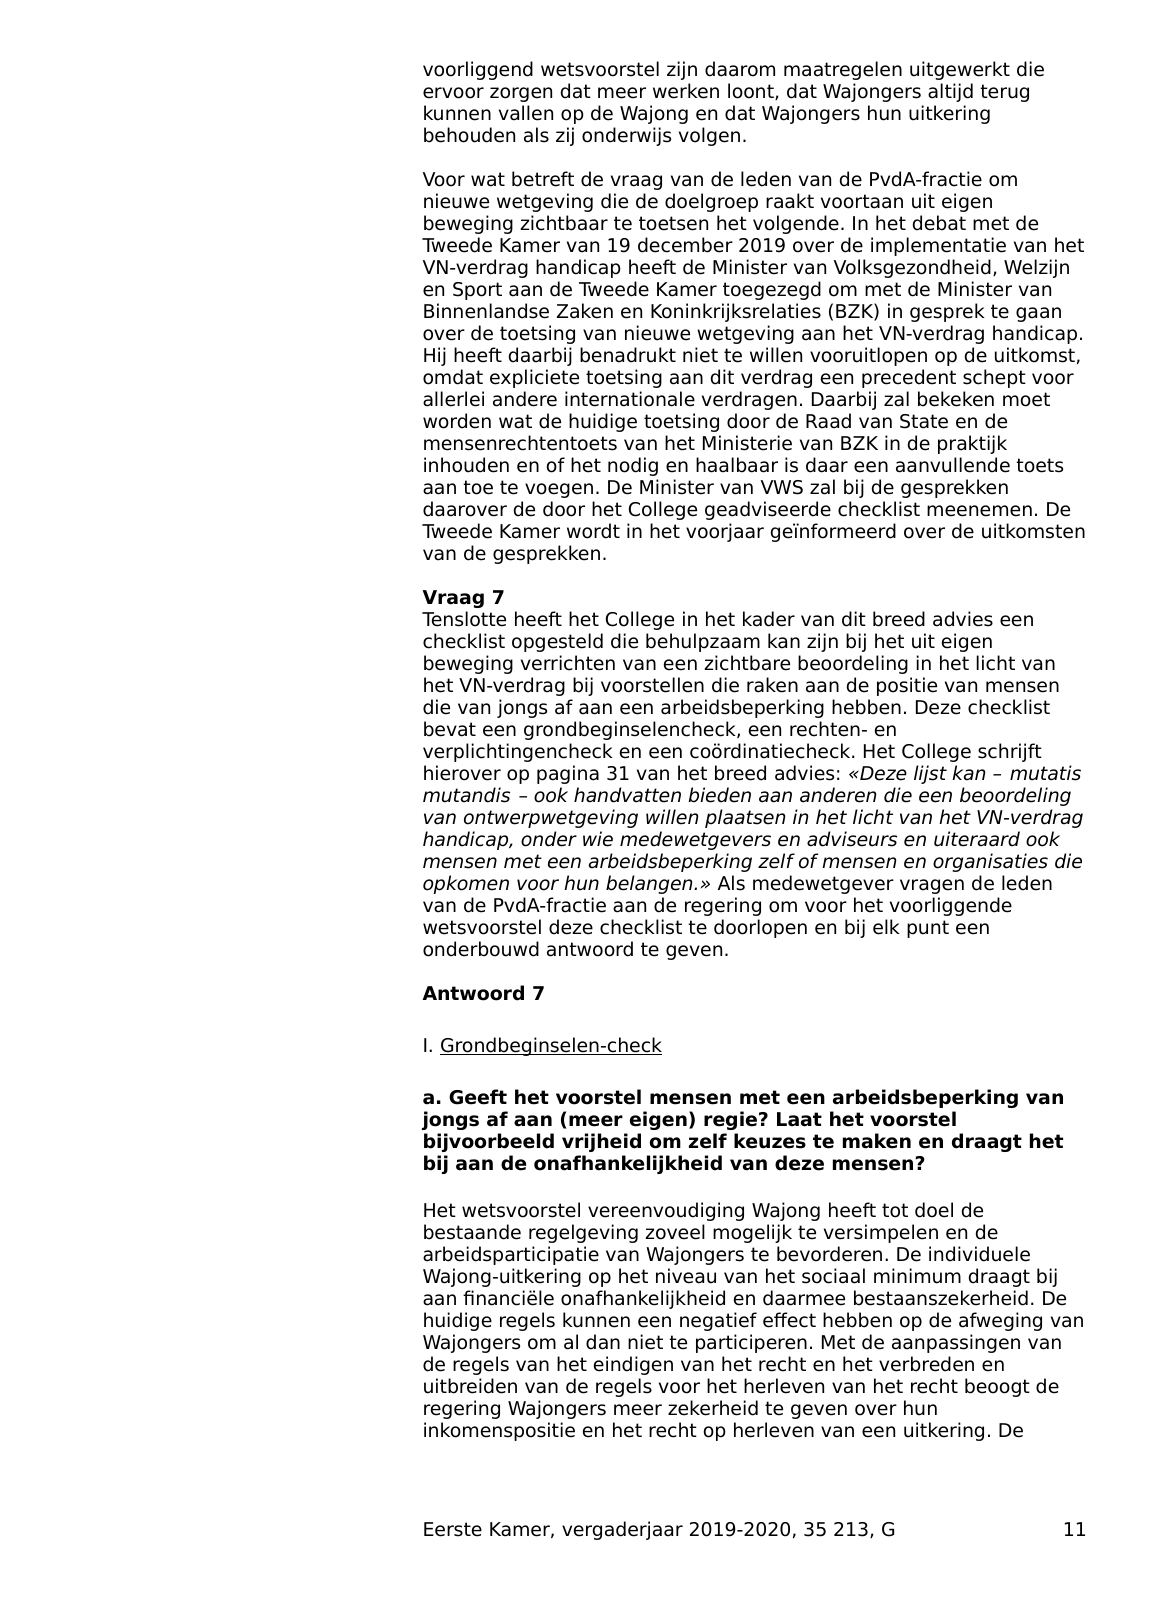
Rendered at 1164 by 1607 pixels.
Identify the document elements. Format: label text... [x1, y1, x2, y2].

subtitle a. Geeft het voorstel mensen met een arbeidsbeperking van jongs af aan (meer eigen) regie? Laat het voorstel bijvoorbeeld vrijheid om zelf keuzes te maken en draagt het bij aan de onafhankelijkheid van deze mensen? [422, 1087, 1087, 1175]
subtitle I. Grondbeginselen-check [422, 1035, 1087, 1057]
text Voor wat betreft de vraag van de leden van de PvdA-fractie om nieuwe wetgeving die de doelgroep raakt voortaan uit eigen beweging zichtbaar te toetsen het volgende. In het debat met de Tweede Kamer van 19 december 2019 over de implementatie van het VN-verdrag handicap heeft de Minister van Volksgezondheid, Welzijn en Sport aan de Tweede Kamer toegezegd om met de Minister van Binnenlandse Zaken en Koninkrijksrelaties (BZK) in gesprek te gaan over de toetsing van nieuwe wetgeving aan het VN-verdrag handicap. Hij heeft daarbij benadrukt niet te willen vooruitlopen op de uitkomst, omdat expliciete toetsing aan dit verdrag een precedent schept voor allerlei andere internationale verdragen. Daarbij zal bekeken moet worden wat de huidige toetsing door de Raad van State en de mensenrechtentoets van het Ministerie van BZK in de praktijk inhouden en of het nodig en haalbaar is daar een aanvullende toets aan toe te voegen. De Minister van VWS zal bij de gesprekken daarover de door het College geadviseerde checklist meenemen. De Tweede Kamer wordt in het voorjaar geïnformeerd over de uitkomsten van de gesprekken. [422, 169, 1087, 565]
text Het wetsvoorstel vereenvoudiging Wajong heeft tot doel de bestaande regelgeving zoveel mogelijk te versimpelen en de arbeidsparticipatie van Wajongers te bevorderen. De individuele Wajong-uitkering op het niveau van het sociaal minimum draagt bij aan financiële onafhankelijkheid en daarmee bestaanszekerheid. De huidige regels kunnen een negatief effect hebben op de afweging van Wajongers om al dan niet te participeren. Met de aanpassingen van de regels van het eindigen van het recht en het verbreden en uitbreiden van de regels voor het herleven van het recht beoogt de regering Wajongers meer zekerheid te geven over hun inkomenspositie en het recht op herleven van een uitkering. De [422, 1200, 1087, 1441]
text voorliggend wetsvoorstel zijn daarom maatregelen uitgewerkt die ervoor zorgen dat meer werken loont, dat Wajongers altijd terug kunnen vallen op de Wajong en dat Wajongers hun uitkering behouden als zij onderwijs volgen. [422, 59, 1087, 147]
text Tenslotte heeft het College in het kader van dit breed advies een checklist opgesteld die behulpzaam kan zijn bij het uit eigen beweging verrichten van een zichtbare beoordeling in het licht van het VN-verdrag bij voorstellen die raken aan de positie van mensen die van jongs af aan een arbeidsbeperking hebben. Deze checklist bevat een grondbeginselencheck, een rechten- en verplichtingencheck en een coördinatiecheck. Het College schrijft hierover op pagina 31 van het breed advies: «Deze lijst kan – mutatis mutandis – ook handvatten bieden aan anderen die een beoordeling van ontwerpwetgeving willen plaatsen in het licht van het VN-verdrag handicap, onder wie medewetgevers en adviseurs en uiteraard ook mensen met een arbeidsbeperking zelf of mensen en organisaties die opkomen voor hun belangen.» Als medewetgever vragen de leden van de PvdA-fractie aan de regering om voor het voorliggende wetsvoorstel deze checklist te doorlopen en bij elk punt een onderbouwd antwoord te geven. [422, 609, 1087, 961]
subtitle Vraag 7 [422, 587, 1087, 609]
subtitle Antwoord 7 [422, 983, 1087, 1005]
